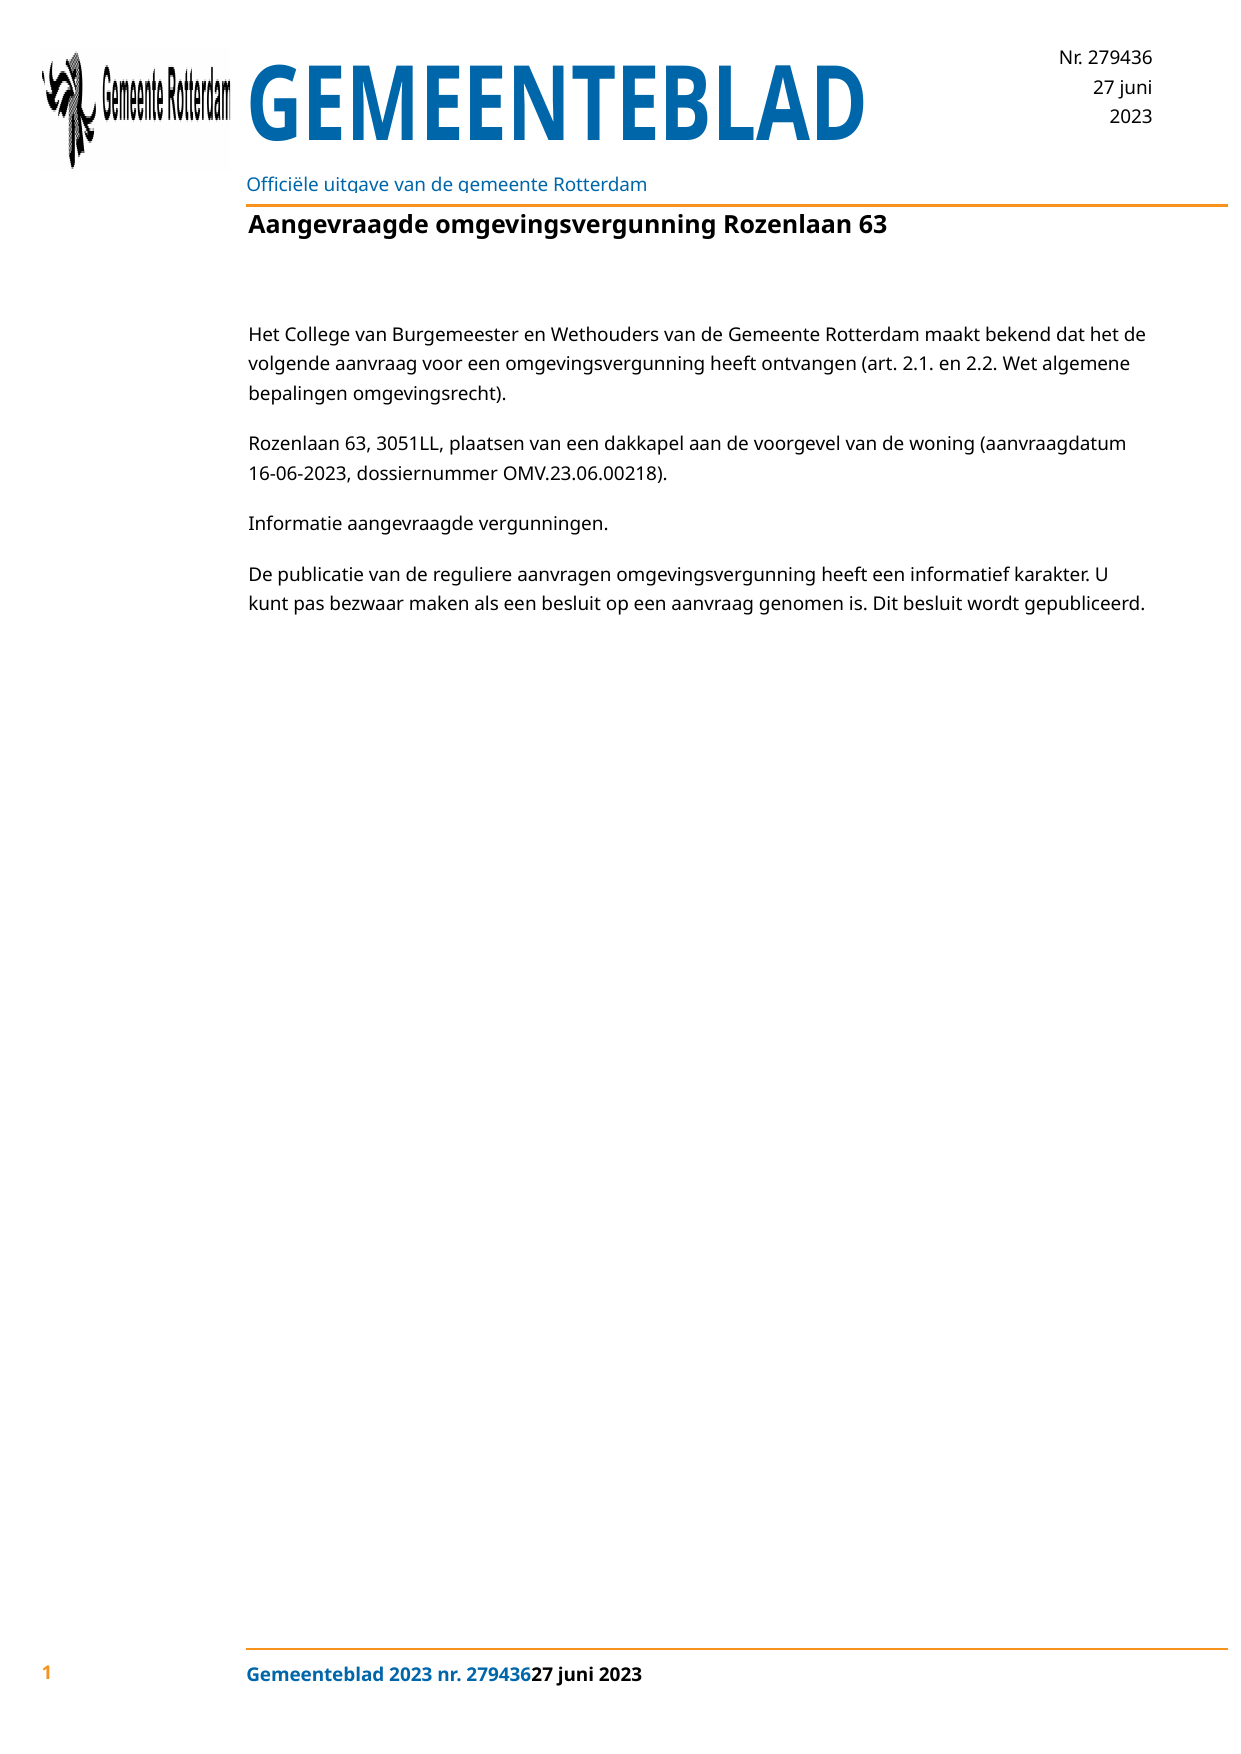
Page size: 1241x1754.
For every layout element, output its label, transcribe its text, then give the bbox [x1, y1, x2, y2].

text Rozenlaan 63, 3051LL, plaatsen van een dakkapel aan de voorgevel van de woning (aanvraagdatum 16-06-2023, dossiernummer OMV.23.06.00218). [248, 430, 1152, 486]
text Het College van Burgemeester en Wethouders van de Gemeente Rotterdam maakt bekend dat het de volgende aanvraag voor een omgevingsvergunning heeft ontvangen (art. 2.1. en 2.2. Wet algemene bepalingen omgevingsrecht). [248, 321, 1152, 406]
picture [41, 47, 231, 172]
text Informatie aangevraagde vergunningen. [248, 510, 1152, 536]
text De publicatie van de reguliere aanvragen omgevingsvergunning heeft een informatief karakter. U kunt pas bezwaar maken als een besluit op een aanvraag genomen is. Dit besluit wordt gepubliceerd. [248, 561, 1152, 616]
text Aangevraagde omgevingsvergunning Rozenlaan 63 [248, 207, 1152, 241]
